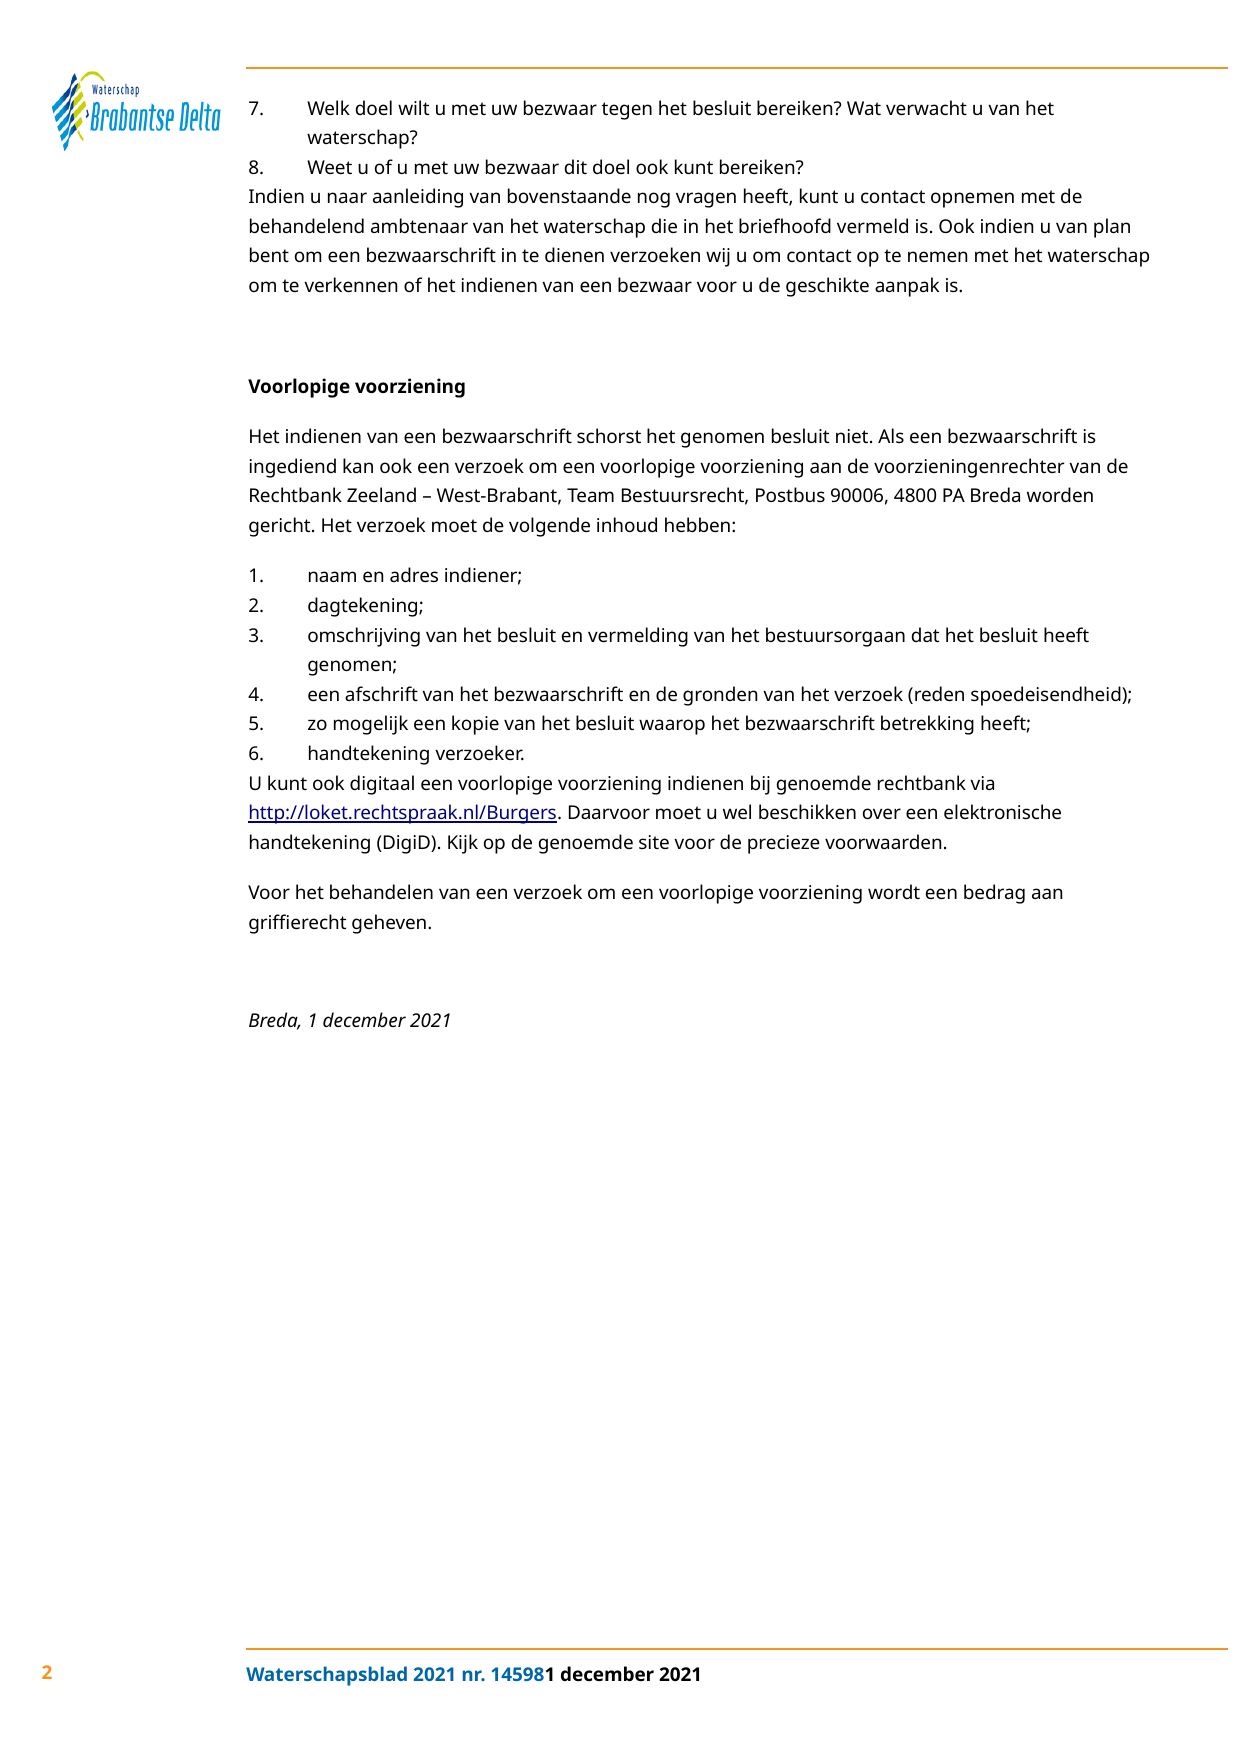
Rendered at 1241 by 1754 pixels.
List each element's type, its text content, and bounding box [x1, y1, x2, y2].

text Het indienen van een bezwaarschrift schorst het genomen besluit niet. Als een bezwaarschrift is ingediend kan ook een verzoek om een voorlopige voorziening aan de voorzieningenrechter van de Rechtbank Zeeland – West-Brabant, Team Bestuursrecht, Postbus 90006, 4800 PA Breda worden gericht. Het verzoek moet de volgende inhoud hebben: [248, 423, 1152, 538]
list zo mogelijk een kopie van het besluit waarop het bezwaarschrift betrekking heeft; [248, 711, 1152, 736]
list dagtekening; [248, 592, 1152, 618]
list handtekening verzoeker. [248, 740, 1152, 766]
text Breda, 1 december 2021 [248, 1007, 1152, 1033]
list een afschrift van het bezwaarschrift en de gronden van het verzoek (reden spoedeisendheid); [248, 681, 1152, 707]
list omschrijving van het besluit en vermelding van het bestuursorgaan dat het besluit heeft genomen; [248, 622, 1152, 677]
picture [41, 47, 231, 172]
text Voorlopige voorziening [248, 373, 1152, 399]
text Voor het behandelen van een verzoek om een voorlopige voorziening wordt een bedrag aan griffierecht geheven. [248, 879, 1152, 935]
text U kunt ook digitaal een voorlopige voorziening indienen bij genoemde rechtbank via http://loket.rechtspraak.nl/Burgers. Daarvoor moet u wel beschikken over een elektronische handtekening (DigiD). Kijk op de genoemde site voor de precieze voorwaarden. [248, 770, 1152, 855]
text Indien u naar aanleiding van bovenstaande nog vragen heeft, kunt u contact opnemen met de behandelend ambtenaar van het waterschap die in het briefhoofd vermeld is. Ook indien u van plan bent om een bezwaarschrift in te dienen verzoeken wij u om contact op te nemen met het waterschap om te verkennen of het indienen van een bezwaar voor u de geschikte aanpak is. [248, 183, 1152, 298]
list Welk doel wilt u met uw bezwaar tegen het besluit bereiken? Wat verwacht u van het waterschap? [248, 95, 1152, 150]
list Weet u of u met uw bezwaar dit doel ook kunt bereiken? [248, 154, 1152, 180]
list naam en adres indiener; [248, 563, 1152, 588]
